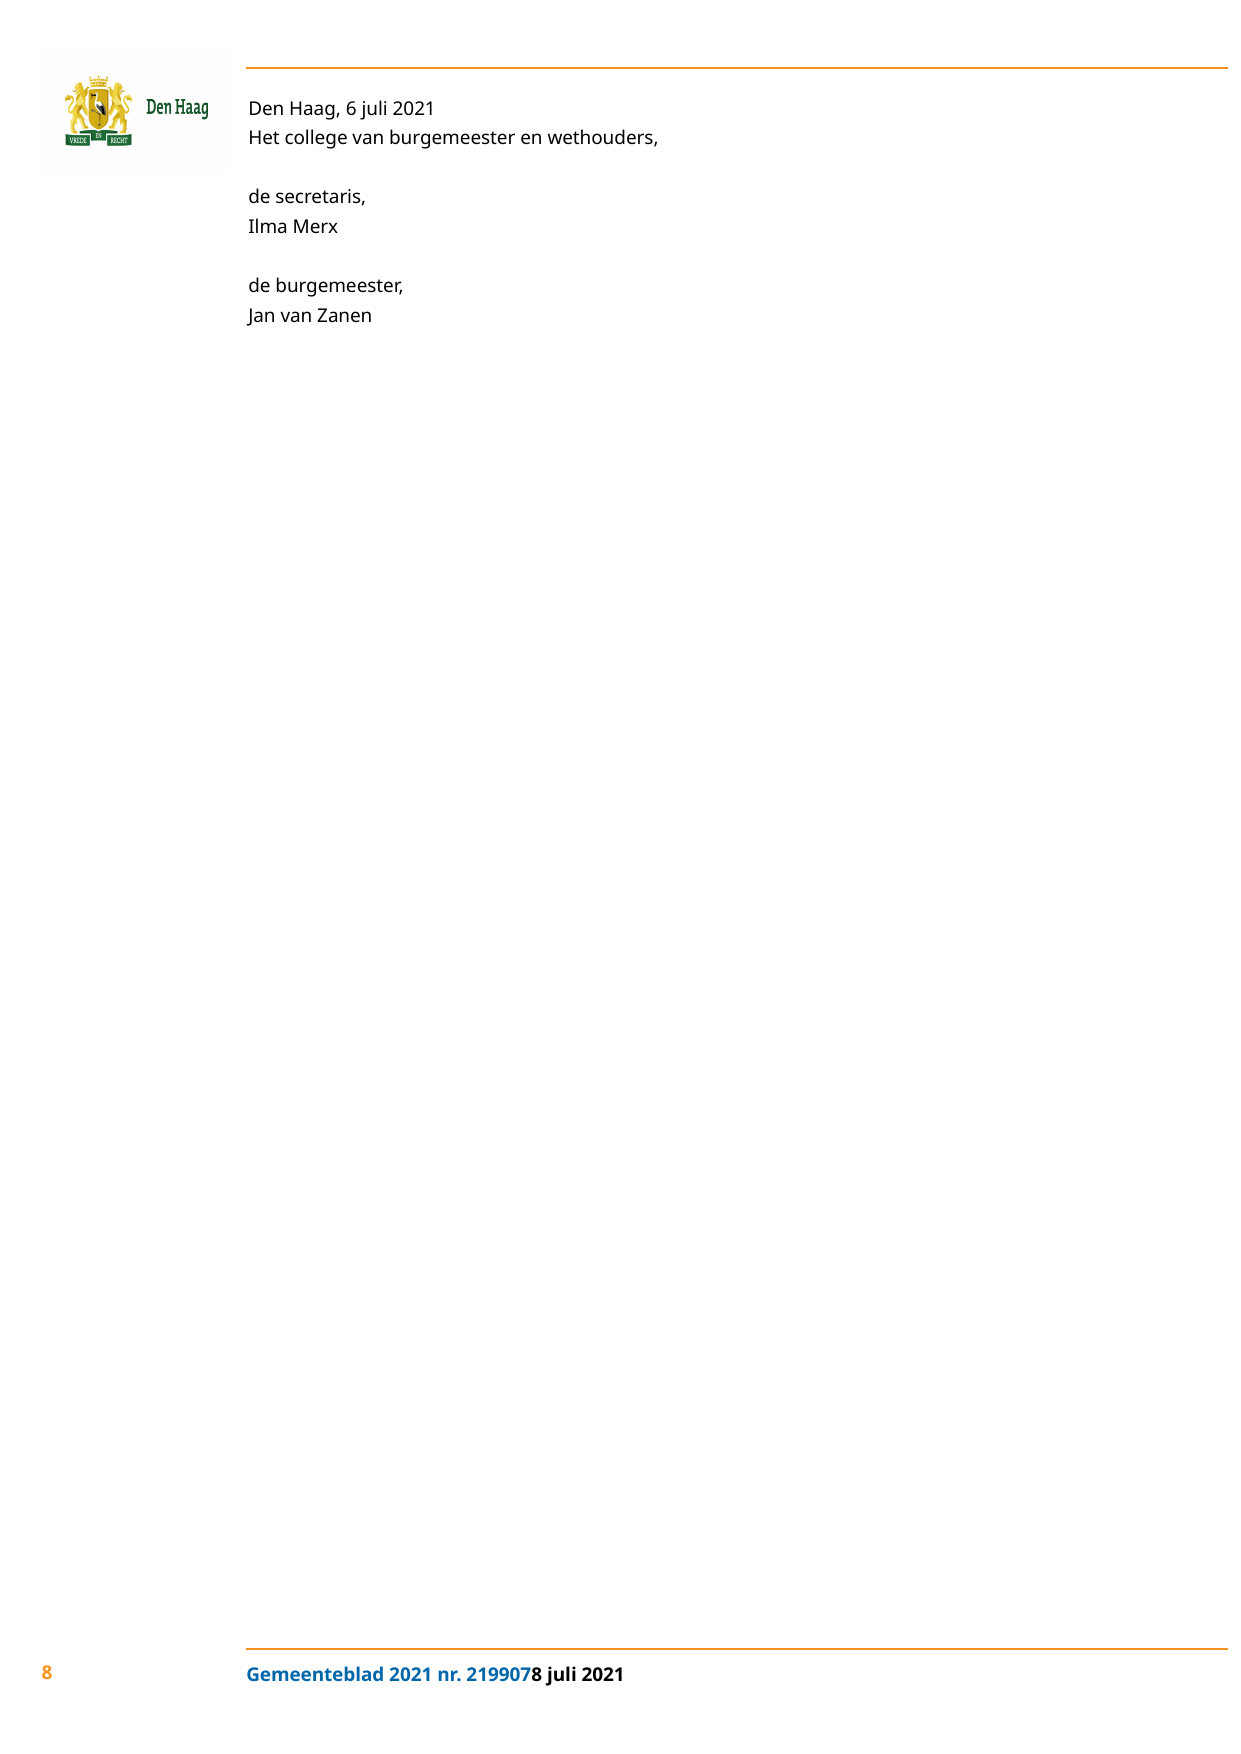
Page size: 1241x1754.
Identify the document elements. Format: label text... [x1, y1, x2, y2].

text de burgemeester, [248, 272, 1152, 298]
text Den Haag, 6 juli 2021 [248, 95, 1152, 121]
text Ilma Merx [248, 213, 1152, 239]
text Het college van burgemeester en wethouders, [248, 124, 1152, 150]
picture [41, 47, 231, 172]
text Jan van Zanen [248, 302, 1152, 328]
text de secretaris, [248, 183, 1152, 209]
